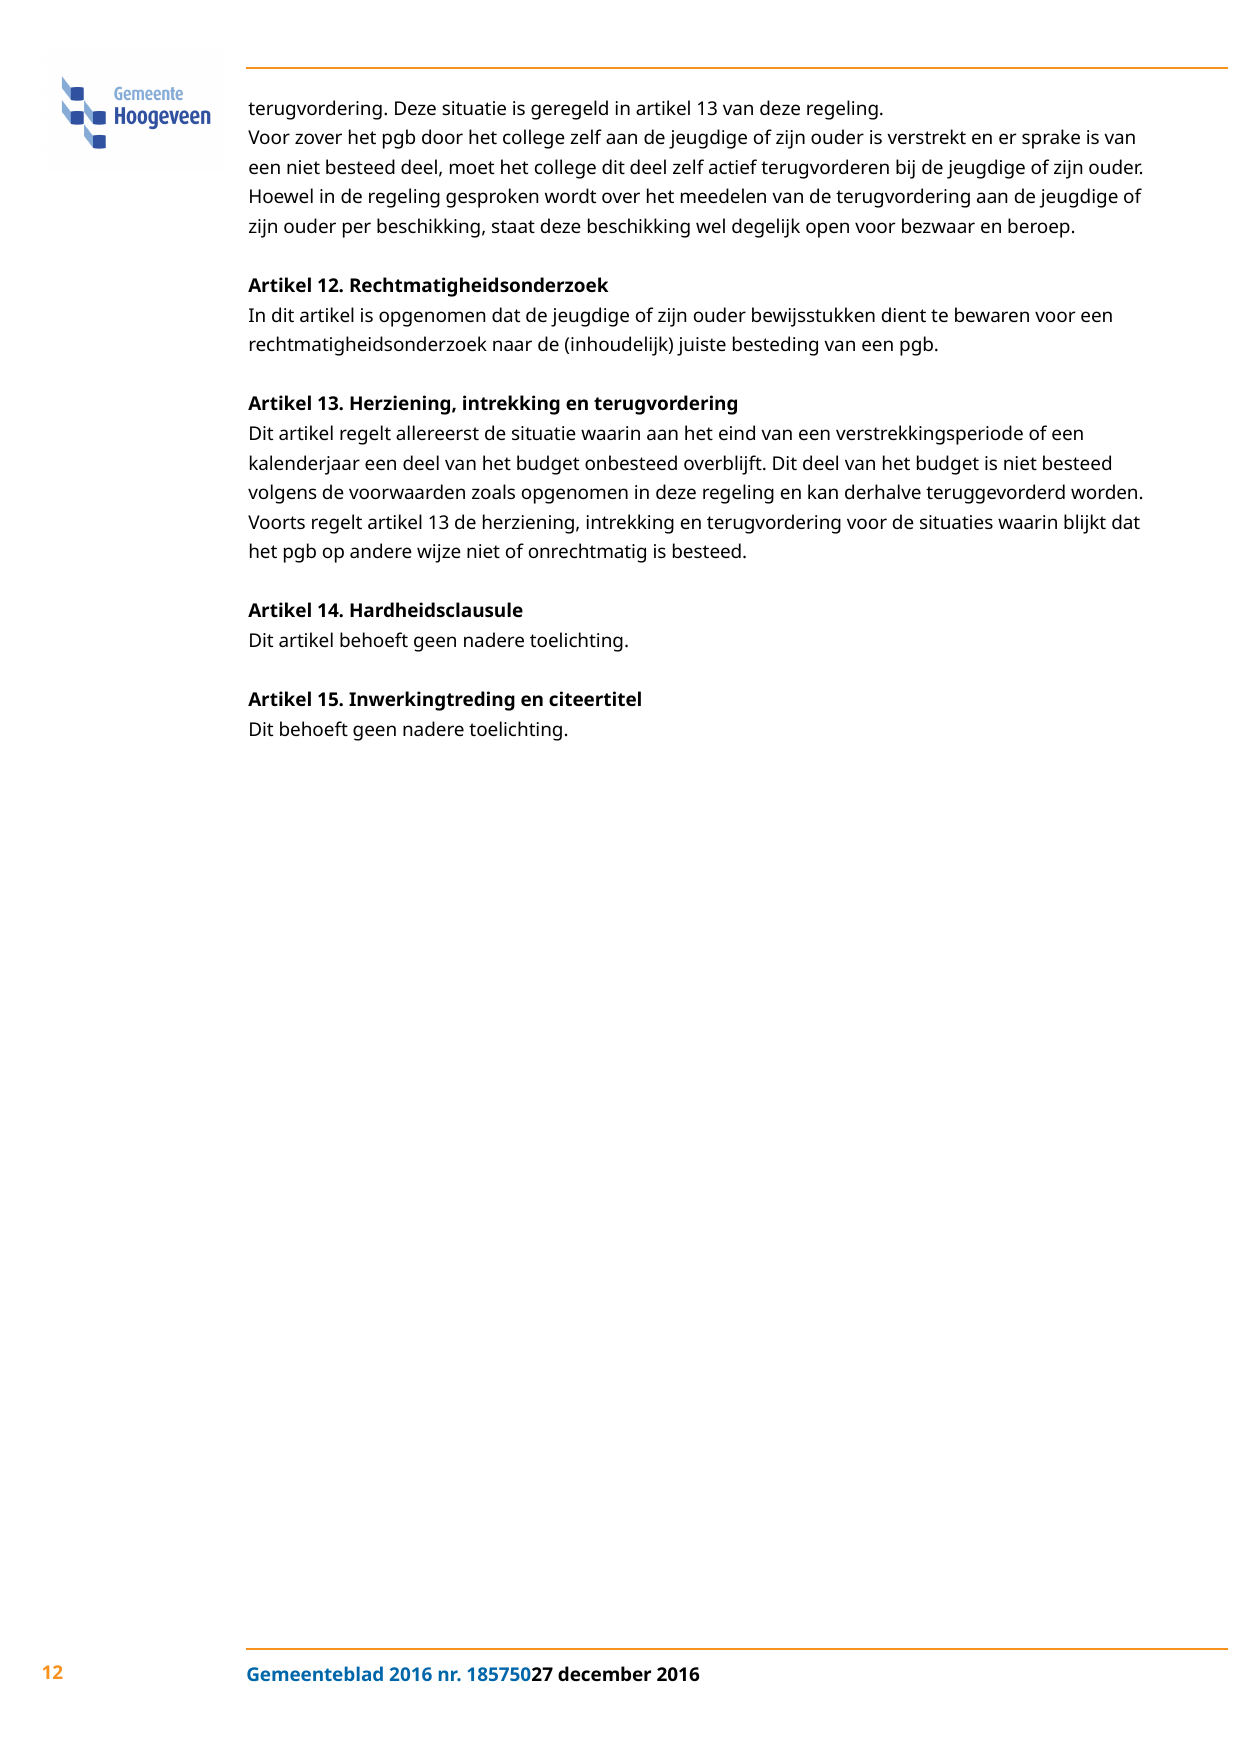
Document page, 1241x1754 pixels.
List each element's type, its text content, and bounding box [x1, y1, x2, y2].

text Dit artikel behoeft geen nadere toelichting. [248, 627, 1152, 653]
text Voor zover het pgb door het college zelf aan de jeugdige of zijn ouder is verstrekt en er sprake is van een niet besteed deel, moet het college dit deel zelf actief terugvorderen bij de jeugdige of zijn ouder. [248, 124, 1152, 180]
picture [41, 47, 231, 172]
text Artikel 13. Herziening, intrekking en terugvordering [248, 391, 1152, 416]
text Voorts regelt artikel 13 de herziening, intrekking en terugvordering voor de situaties waarin blijkt dat het pgb op andere wijze niet of onrechtmatig is besteed. [248, 509, 1152, 564]
text Artikel 15. Inwerkingtreding en citeertitel [248, 686, 1152, 712]
text In dit artikel is opgenomen dat de jeugdige of zijn ouder bewijsstukken dient te bewaren voor een rechtmatigheidsonderzoek naar de (inhoudelijk) juiste besteding van een pgb. [248, 302, 1152, 357]
text Artikel 12. Rechtmatigheidsonderzoek [248, 272, 1152, 298]
text terugvordering. Deze situatie is geregeld in artikel 13 van deze regeling. [248, 95, 1152, 121]
text Dit artikel regelt allereerst de situatie waarin aan het eind van een verstrekkingsperiode of een kalenderjaar een deel van het budget onbesteed overblijft. Dit deel van het budget is niet besteed volgens de voorwaarden zoals opgenomen in deze regeling en kan derhalve teruggevorderd worden. [248, 420, 1152, 505]
text Artikel 14. Hardheidsclausule [248, 598, 1152, 623]
text Dit behoeft geen nadere toelichting. [248, 716, 1152, 742]
text Hoewel in de regeling gesproken wordt over het meedelen van de terugvordering aan de jeugdige of zijn ouder per beschikking, staat deze beschikking wel degelijk open voor bezwaar en beroep. [248, 183, 1152, 239]
